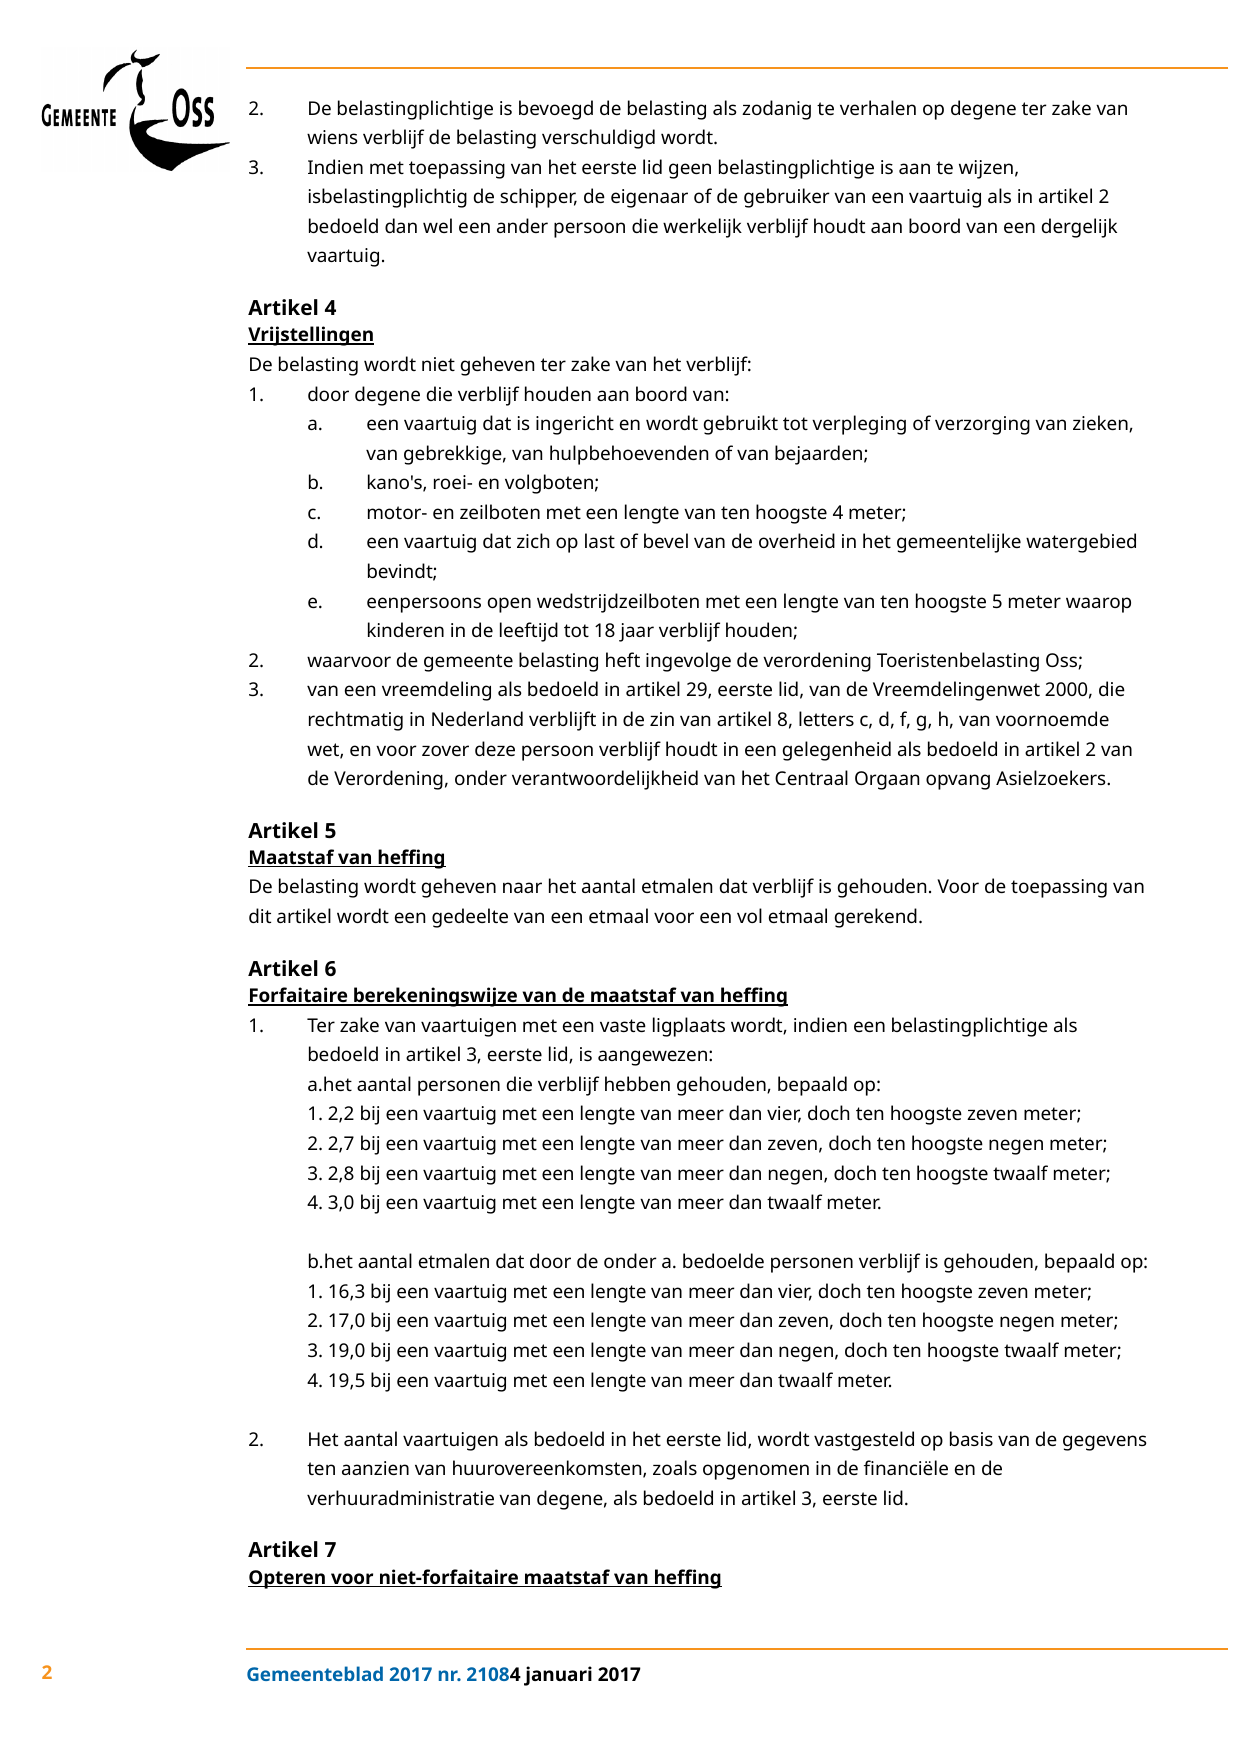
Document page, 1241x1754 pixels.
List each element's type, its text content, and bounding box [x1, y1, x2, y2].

list waarvoor de gemeente belasting heft ingevolge de verordening Toeristenbelasting Oss; [248, 647, 1152, 673]
text Opteren voor niet-forfaitaire maatstaf van heffing [248, 1564, 1152, 1590]
text Artikel 6 [248, 954, 1152, 982]
list Het aantal vaartuigen als bedoeld in het eerste lid, wordt vastgesteld op basis van de gegevens ten aanzien van huurovereenkomsten, zoals opgenomen in de financiële en de verhuuradministratie van degene, als bedoeld in artikel 3, eerste lid. [248, 1426, 1152, 1511]
list een vaartuig dat is ingericht en wordt gebruikt tot verpleging of verzorging van zieken, van gebrekkige, van hulpbehoevenden of van bejaarden; [307, 410, 1152, 466]
text Maatstaf van heffing [248, 844, 1152, 870]
text Artikel 7 [248, 1536, 1152, 1564]
list kano's, roei- en volgboten; [307, 469, 1152, 495]
list 3. 2,8 bij een vaartuig met een lengte van meer dan negen, doch ten hoogste twaalf meter; [248, 1160, 1152, 1185]
list 3. 19,0 bij een vaartuig met een lengte van meer dan negen, doch ten hoogste twaalf meter; [248, 1337, 1152, 1363]
list 2. 2,7 bij een vaartuig met een lengte van meer dan zeven, doch ten hoogste negen meter; [248, 1130, 1152, 1156]
list 4. 3,0 bij een vaartuig met een lengte van meer dan twaalf meter. [248, 1189, 1152, 1215]
list De belastingplichtige is bevoegd de belasting als zodanig te verhalen op degene ter zake van wiens verblijf de belasting verschuldigd wordt. [248, 95, 1152, 150]
list 4. 19,5 bij een vaartuig met een lengte van meer dan twaalf meter. [248, 1367, 1152, 1392]
list 1. 2,2 bij een vaartuig met een lengte van meer dan vier, doch ten hoogste zeven meter; [248, 1101, 1152, 1126]
list Ter zake van vaartuigen met een vaste ligplaats wordt, indien een belastingplichtige als bedoeld in artikel 3, eerste lid, is aangewezen: [248, 1012, 1152, 1067]
list motor- en zeilboten met een lengte van ten hoogste 4 meter; [307, 499, 1152, 525]
list eenpersoons open wedstrijdzeilboten met een lengte van ten hoogste 5 meter waarop kinderen in de leeftijd tot 18 jaar verblijf houden; [307, 588, 1152, 643]
text De belasting wordt niet geheven ter zake van het verblijf: [248, 351, 1152, 377]
text Forfaitaire berekeningswijze van de maatstaf van heffing [248, 982, 1152, 1008]
list door degene die verblijf houden aan boord van: [248, 381, 1152, 406]
list van een vreemdeling als bedoeld in artikel 29, eerste lid, van de Vreemdelingenwet 2000, die rechtmatig in Nederland verblijft in de zin van artikel 8, letters c, d, f, g, h, van voornoemde wet, en voor zover deze persoon verblijf houdt in een gelegenheid als bedoeld in artikel 2 van de Verordening, onder verantwoordelijkheid van het Centraal Orgaan opvang Asielzoekers. [248, 677, 1152, 791]
list een vaartuig dat zich op last of bevel van de overheid in het gemeentelijke watergebied bevindt; [307, 529, 1152, 584]
list 2. 17,0 bij een vaartuig met een lengte van meer dan zeven, doch ten hoogste negen meter; [248, 1308, 1152, 1333]
text De belasting wordt geheven naar het aantal etmalen dat verblijf is gehouden. Voor de toepassing van dit artikel wordt een gedeelte van een etmaal voor een vol etmaal gerekend. [248, 874, 1152, 929]
list b.het aantal etmalen dat door de onder a. bedoelde personen verblijf is gehouden, bepaald op: [248, 1248, 1152, 1274]
list a.het aantal personen die verblijf hebben gehouden, bepaald op: [248, 1071, 1152, 1097]
list Indien met toepassing van het eerste lid geen belastingplichtige is aan te wijzen, isbelastingplichtig de schipper, de eigenaar of de gebruiker van een vaartuig als in artikel 2 bedoeld dan wel een ander persoon die werkelijk verblijf houdt aan boord van een dergelijk vaartuig. [248, 154, 1152, 268]
picture [41, 47, 231, 172]
text Artikel 5 [248, 816, 1152, 844]
text Artikel 4 [248, 293, 1152, 322]
text Vrijstellingen [248, 322, 1152, 347]
list 1. 16,3 bij een vaartuig met een lengte van meer dan vier, doch ten hoogste zeven meter; [248, 1278, 1152, 1304]
